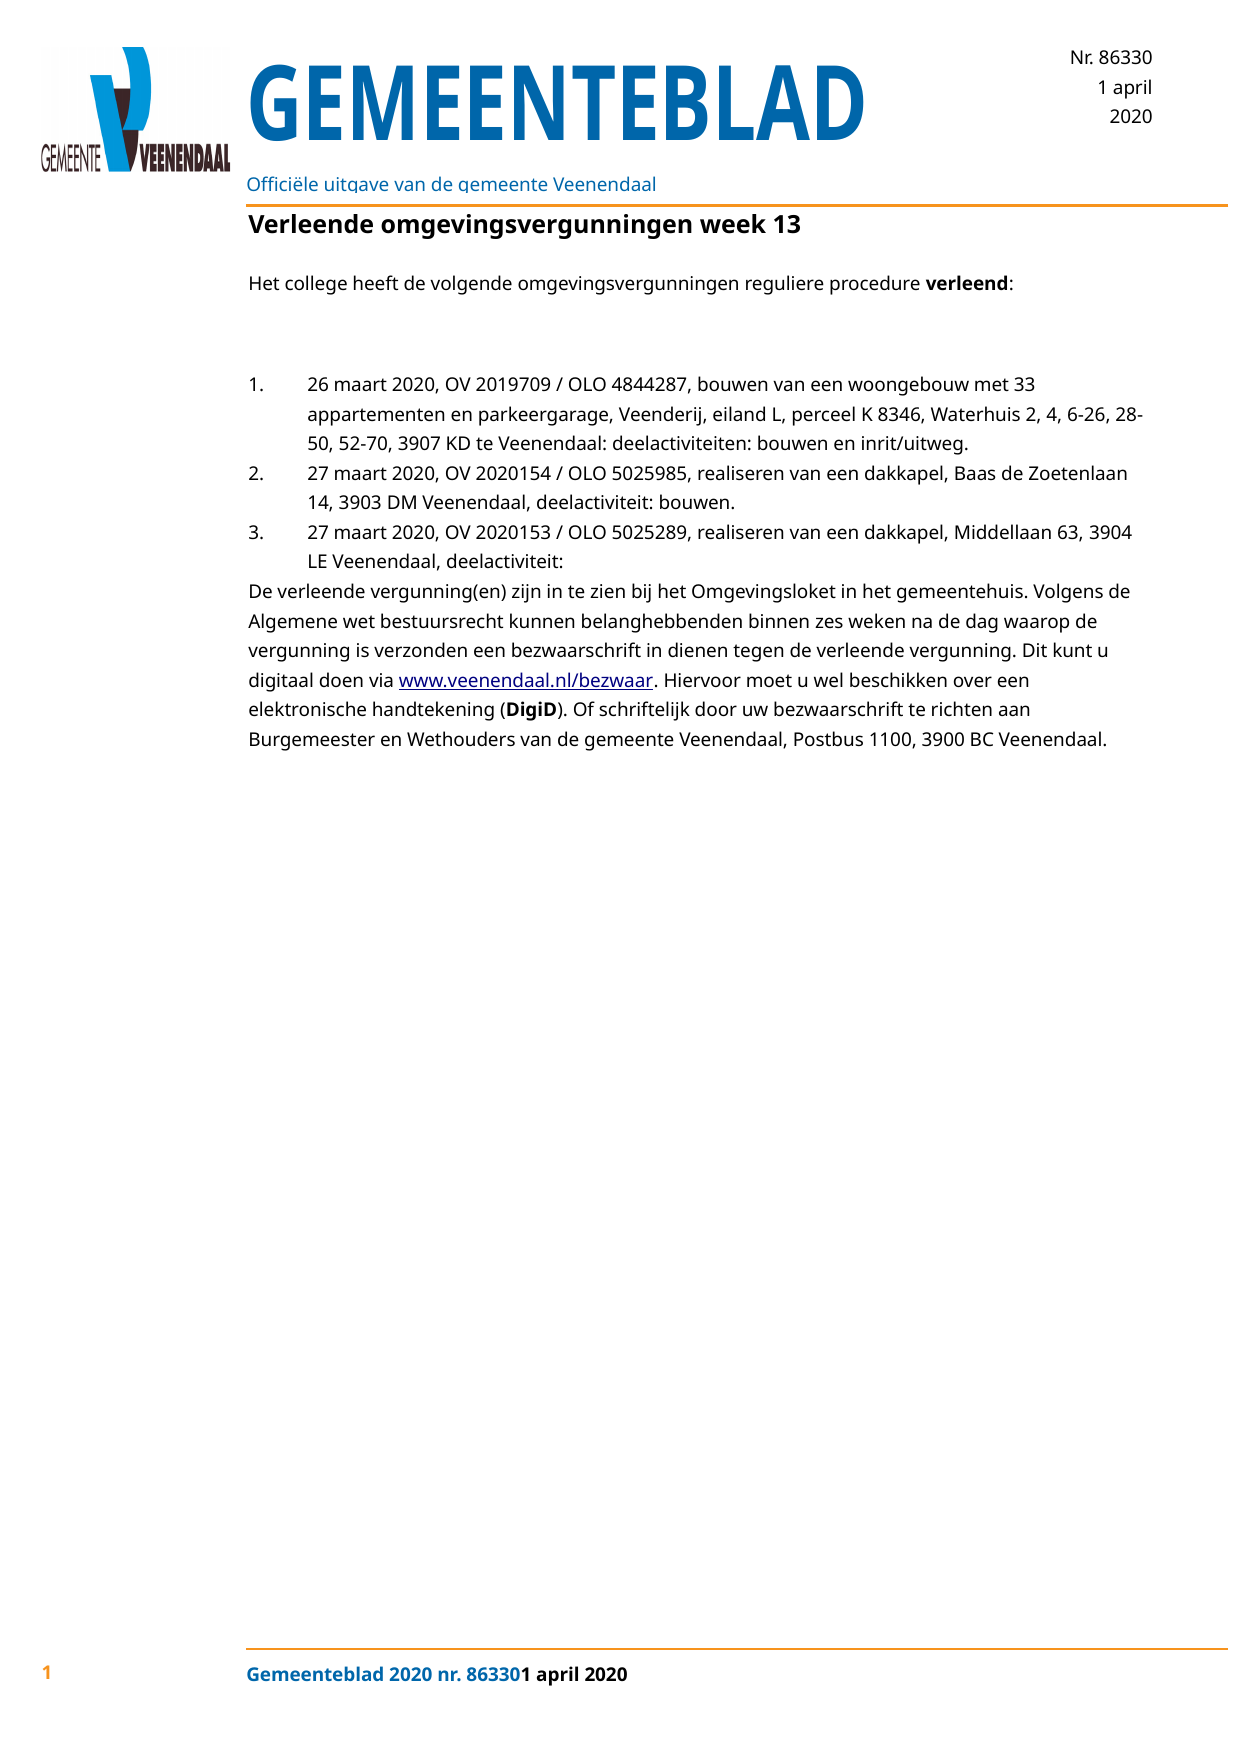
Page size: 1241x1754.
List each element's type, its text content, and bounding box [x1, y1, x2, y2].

list 27 maart 2020, OV 2020154 / OLO 5025985, realiseren van een dakkapel, Baas de Zoetenlaan 14, 3903 DM Veenendaal, deelactiviteit: bouwen. [248, 460, 1152, 515]
picture [123, 47, 231, 172]
text Het college heeft de volgende omgevingsvergunningen reguliere procedure verleend: [248, 270, 1152, 296]
list 26 maart 2020, OV 2019709 / OLO 4844287, bouwen van een woongebouw met 33 appartementen en parkeergarage, Veenderij, eiland L, perceel K 8346, Waterhuis 2, 4, 6-26, 28-50, 52-70, 3907 KD te Veenendaal: deelactiviteiten: bouwen en inrit/uitweg. [248, 371, 1152, 456]
text Verleende omgevingsvergunningen week 13 [248, 207, 1152, 241]
list 27 maart 2020, OV 2020153 / OLO 5025289, realiseren van een dakkapel, Middellaan 63, 3904 LE Veenendaal, deelactiviteit: [248, 519, 1152, 574]
picture [41, 47, 130, 172]
text De verleende vergunning(en) zijn in te zien bij het Omgevingsloket in het gemeentehuis. Volgens de Algemene wet bestuursrecht kunnen belanghebbenden binnen zes weken na de dag waarop de vergunning is verzonden een bezwaarschrift in dienen tegen de verleende vergunning. Dit kunt u digitaal doen via www.veenendaal.nl/bezwaar. Hiervoor moet u wel beschikken over een elektronische handtekening (DigiD). Of schriftelijk door uw bezwaarschrift te richten aan Burgemeester en Wethouders van de gemeente Veenendaal, Postbus 1100, 3900 BC Veenendaal. [248, 578, 1152, 752]
